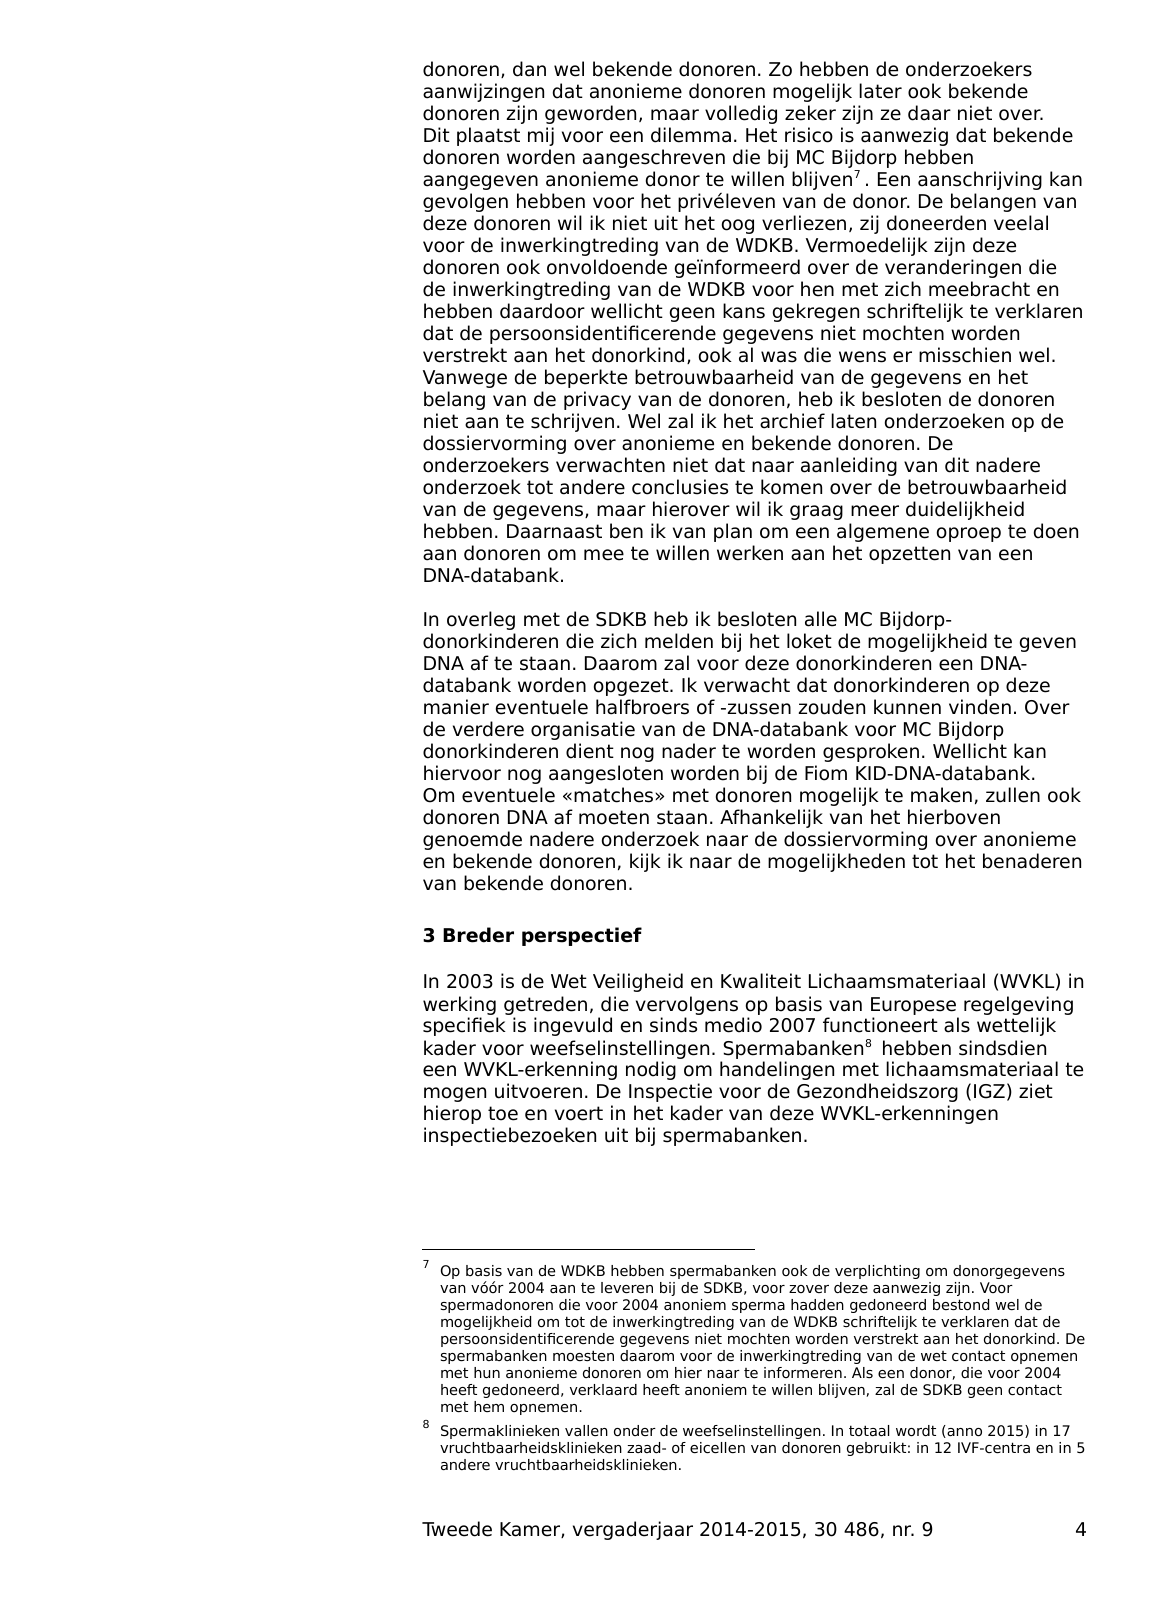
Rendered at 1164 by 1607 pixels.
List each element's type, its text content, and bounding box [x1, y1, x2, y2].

subtitle 3 Breder perspectief [422, 924, 1087, 946]
text Om eventuele «matches» met donoren mogelijk te maken, zullen ook donoren DNA af moeten staan. Afhankelijk van het hierboven genoemde nadere onderzoek naar de dossiervorming over anonieme en bekende donoren, kijk ik naar de mogelijkheden tot het benaderen van bekende donoren. [422, 784, 1087, 894]
text Dit plaatst mij voor een dilemma. Het risico is aanwezig dat bekende donoren worden aangeschreven die bij MC Bijdorp hebben aangegeven anonieme donor te willen blijven. Een aanschrijving kan gevolgen hebben voor het privéleven van de donor. De belangen van deze donoren wil ik niet uit het oog verliezen, zij doneerden veelal voor de inwerkingtreding van de WDKB. Vermoedelijk zijn deze donoren ook onvoldoende geïnformeerd over de veranderingen die de inwerkingtreding van de WDKB voor hen met zich meebracht en hebben daardoor wellicht geen kans gekregen schriftelijk te verklaren dat de persoonsidentificerende gegevens niet mochten worden verstrekt aan het donorkind, ook al was die wens er misschien wel. [422, 125, 1087, 367]
text In 2003 is de Wet Veiligheid en Kwaliteit Lichaamsmateriaal (WVKL) in werking getreden, die vervolgens op basis van Europese regelgeving specifiek is ingevuld en sinds medio 2007 functioneert als wettelijk kader voor weefselinstellingen. Spermabanken hebben sindsdien een WVKL-erkenning nodig om handelingen met lichaamsmateriaal te mogen uitvoeren. De Inspectie voor de Gezondheidszorg (IGZ) ziet hierop toe en voert in het kader van deze WVKL-erkenningen inspectiebezoeken uit bij spermabanken. [422, 971, 1087, 1147]
text Vanwege de beperkte betrouwbaarheid van de gegevens en het belang van de privacy van de donoren, heb ik besloten de donoren niet aan te schrijven. Wel zal ik het archief laten onderzoeken op de dossiervorming over anonieme en bekende donoren. De onderzoekers verwachten niet dat naar aanleiding van dit nadere onderzoek tot andere conclusies te komen over de betrouwbaarheid van de gegevens, maar hierover wil ik graag meer duidelijkheid hebben. Daarnaast ben ik van plan om een algemene oproep te doen aan donoren om mee te willen werken aan het opzetten van een DNA-databank. [422, 367, 1087, 587]
text Op basis van de WDKB hebben spermabanken ook de verplichting om donorgegevens van vóór 2004 aan te leveren bij de SDKB, voor zover deze aanwezig zijn. Voor spermadonoren die voor 2004 anoniem sperma hadden gedoneerd bestond wel de mogelijkheid om tot de inwerkingtreding van de WDKB schriftelijk te verklaren dat de persoonsidentificerende gegevens niet mochten worden verstrekt aan het donorkind. De spermabanken moesten daarom voor de inwerkingtreding van de wet contact opnemen met hun anonieme donoren om hier naar te informeren. Als een donor, die voor 2004 heeft gedoneerd, verklaard heeft anoniem te willen blijven, zal de SDKB geen contact met hem opnemen. [422, 1258, 1087, 1416]
text Spermaklinieken vallen onder de weefselinstellingen. In totaal wordt (anno 2015) in 17 vruchtbaarheidsklinieken zaad- of eicellen van donoren gebruikt: in 12 IVF-centra en in 5 andere vruchtbaarheidsklinieken. [422, 1418, 1087, 1474]
text donoren, dan wel bekende donoren. Zo hebben de onderzoekers aanwijzingen dat anonieme donoren mogelijk later ook bekende donoren zijn geworden, maar volledig zeker zijn ze daar niet over. [422, 59, 1087, 125]
text In overleg met de SDKB heb ik besloten alle MC Bijdorp-donorkinderen die zich melden bij het loket de mogelijkheid te geven DNA af te staan. Daarom zal voor deze donorkinderen een DNA-databank worden opgezet. Ik verwacht dat donorkinderen op deze manier eventuele halfbroers of -zussen zouden kunnen vinden. Over de verdere organisatie van de DNA-databank voor MC Bijdorp donorkinderen dient nog nader te worden gesproken. Wellicht kan hiervoor nog aangesloten worden bij de Fiom KID-DNA-databank. [422, 609, 1087, 784]
